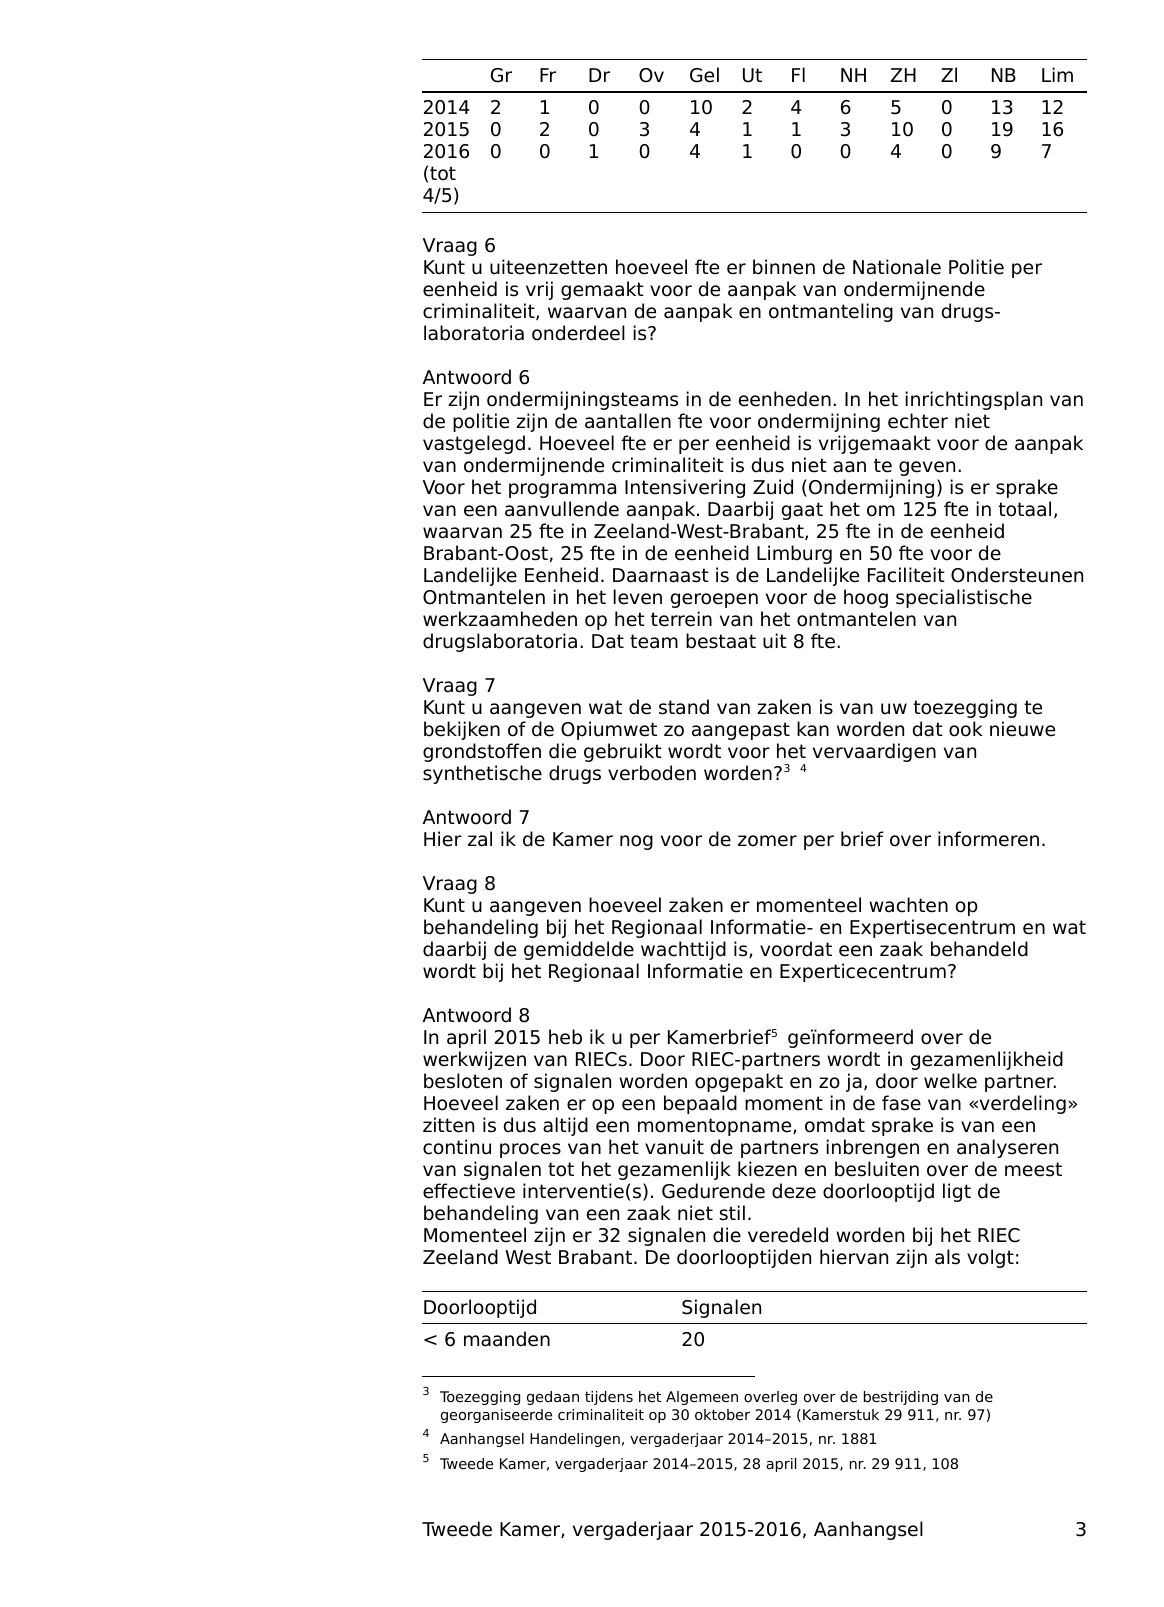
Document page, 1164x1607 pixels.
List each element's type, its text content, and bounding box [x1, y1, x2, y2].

text Aanhangsel Handelingen, vergaderjaar 2014–2015, nr. 1881 [422, 1427, 1087, 1449]
table_cell 0 [935, 141, 984, 212]
table_cell 2015 [422, 119, 484, 141]
table_cell 1 [582, 141, 632, 212]
table_cell 2 [735, 93, 784, 119]
table_header Ov [633, 60, 683, 91]
text Er zijn ondermijningsteams in de eenheden. In het inrichtingsplan van de politie zijn de aantallen fte voor ondermijning echter niet vastgelegd. Hoeveel fte er per eenheid is vrijgemaakt voor de aanpak van ondermijnende criminaliteit is dus niet aan te geven. [422, 389, 1087, 477]
table_cell 0 [834, 141, 884, 212]
table_header NH [834, 60, 884, 91]
table_cell 4 [683, 119, 735, 141]
table_header ZH [884, 60, 935, 91]
table_cell 0 [533, 141, 582, 212]
table_cell 4 [683, 141, 735, 212]
table_cell 20 [675, 1324, 1087, 1351]
table_cell 4 [884, 141, 935, 212]
table_cell 1 [735, 141, 784, 212]
table_cell 2 [484, 93, 533, 119]
table_cell 2 [533, 119, 582, 141]
table_cell 16 [1034, 119, 1087, 141]
table_header Dr [582, 60, 632, 91]
table_cell 0 [582, 93, 632, 119]
text Vraag 8 [422, 873, 1087, 895]
table_cell 0 [784, 141, 833, 212]
text Tweede Kamer, vergaderjaar 2014–2015, 28 april 2015, nr. 29 911, 108 [422, 1452, 1087, 1474]
table_cell 0 [582, 119, 632, 141]
table_cell 7 [1034, 141, 1087, 212]
table_cell 9 [984, 141, 1034, 212]
text Voor het programma Intensivering Zuid (Ondermijning) is er sprake van een aanvullende aanpak. Daarbij gaat het om 125 fte in totaal, waarvan 25 fte in Zeeland-West-Brabant, 25 fte in de eenheid Brabant-Oost, 25 fte in de eenheid Limburg en 50 fte voor de Landelijke Eenheid. Daarnaast is de Landelijke Faciliteit Ondersteunen Ontmantelen in het leven geroepen voor de hoog specialistische werkzaamheden op het terrein van het ontmantelen van drugslaboratoria. Dat team bestaat uit 8 fte. [422, 477, 1087, 653]
table_header [422, 60, 484, 91]
table_cell 2016 (tot 4/5) [422, 141, 484, 212]
table_cell < 6 maanden [422, 1324, 675, 1351]
text Kunt u uiteenzetten hoeveel fte er binnen de Nationale Politie per eenheid is vrij gemaakt voor de aanpak van ondermijnende criminaliteit, waarvan de aanpak en ontmanteling van drugs-laboratoria onderdeel is? [422, 257, 1087, 345]
table_cell 5 [884, 93, 935, 119]
table_cell 0 [935, 93, 984, 119]
table_cell 13 [984, 93, 1034, 119]
text In april 2015 heb ik u per Kamerbrief geïnformeerd over de werkwijzen van RIECs. Door RIEC-partners wordt in gezamenlijkheid besloten of signalen worden opgepakt en zo ja, door welke partner. Hoeveel zaken er op een bepaald moment in de fase van «verdeling» zitten is dus altijd een momentopname, omdat sprake is van een continu proces van het vanuit de partners inbrengen en analyseren van signalen tot het gezamenlijk kiezen en besluiten over de meest effectieve interventie(s). Gedurende deze doorlooptijd ligt de behandeling van een zaak niet stil. [422, 1027, 1087, 1225]
table_cell 3 [633, 119, 683, 141]
table_cell 0 [935, 119, 984, 141]
table_cell 12 [1034, 93, 1087, 119]
text Kunt u aangeven wat de stand van zaken is van uw toezegging te bekijken of de Opiumwet zo aangepast kan worden dat ook nieuwe grondstoffen die gebruikt wordt voor het vervaardigen van synthetische drugs verboden worden? [422, 697, 1087, 785]
table_header Signalen [675, 1292, 1087, 1323]
table_cell 1 [533, 93, 582, 119]
table_header Gel [683, 60, 735, 91]
table_cell 0 [484, 141, 533, 212]
table_cell 0 [633, 93, 683, 119]
text Momenteel zijn er 32 signalen die veredeld worden bij het RIEC Zeeland West Brabant. De doorlooptijden hiervan zijn als volgt: [422, 1225, 1087, 1269]
text Vraag 6 [422, 235, 1087, 257]
table_cell 1 [735, 119, 784, 141]
table_header Doorlooptijd [422, 1292, 675, 1323]
table_header Zl [935, 60, 984, 91]
table_cell 4 [784, 93, 833, 119]
text Toezegging gedaan tijdens het Algemeen overleg over de bestrijding van de georganiseerde criminaliteit op 30 oktober 2014 (Kamerstuk 29 911, nr. 97) [422, 1385, 1087, 1424]
text Antwoord 6 [422, 367, 1087, 389]
table_cell 10 [884, 119, 935, 141]
table_cell 19 [984, 119, 1034, 141]
table_cell 0 [633, 141, 683, 212]
table_header Lim [1034, 60, 1087, 91]
text Kunt u aangeven hoeveel zaken er momenteel wachten op behandeling bij het Regionaal Informatie- en Expertisecentrum en wat daarbij de gemiddelde wachttijd is, voordat een zaak behandeld wordt bij het Regionaal Informatie en Experticecentrum? [422, 895, 1087, 983]
text Antwoord 8 [422, 1005, 1087, 1027]
table_header Gr [484, 60, 533, 91]
text Hier zal ik de Kamer nog voor de zomer per brief over informeren. [422, 829, 1087, 851]
table_cell 6 [834, 93, 884, 119]
table_cell 2014 [422, 93, 484, 119]
table_cell 0 [484, 119, 533, 141]
table_cell 10 [683, 93, 735, 119]
table_header Fr [533, 60, 582, 91]
table_cell 1 [784, 119, 833, 141]
table_header NB [984, 60, 1034, 91]
text Antwoord 7 [422, 807, 1087, 829]
table_header Ut [735, 60, 784, 91]
table_cell 3 [834, 119, 884, 141]
table_header Fl [784, 60, 833, 91]
text Vraag 7 [422, 675, 1087, 697]
